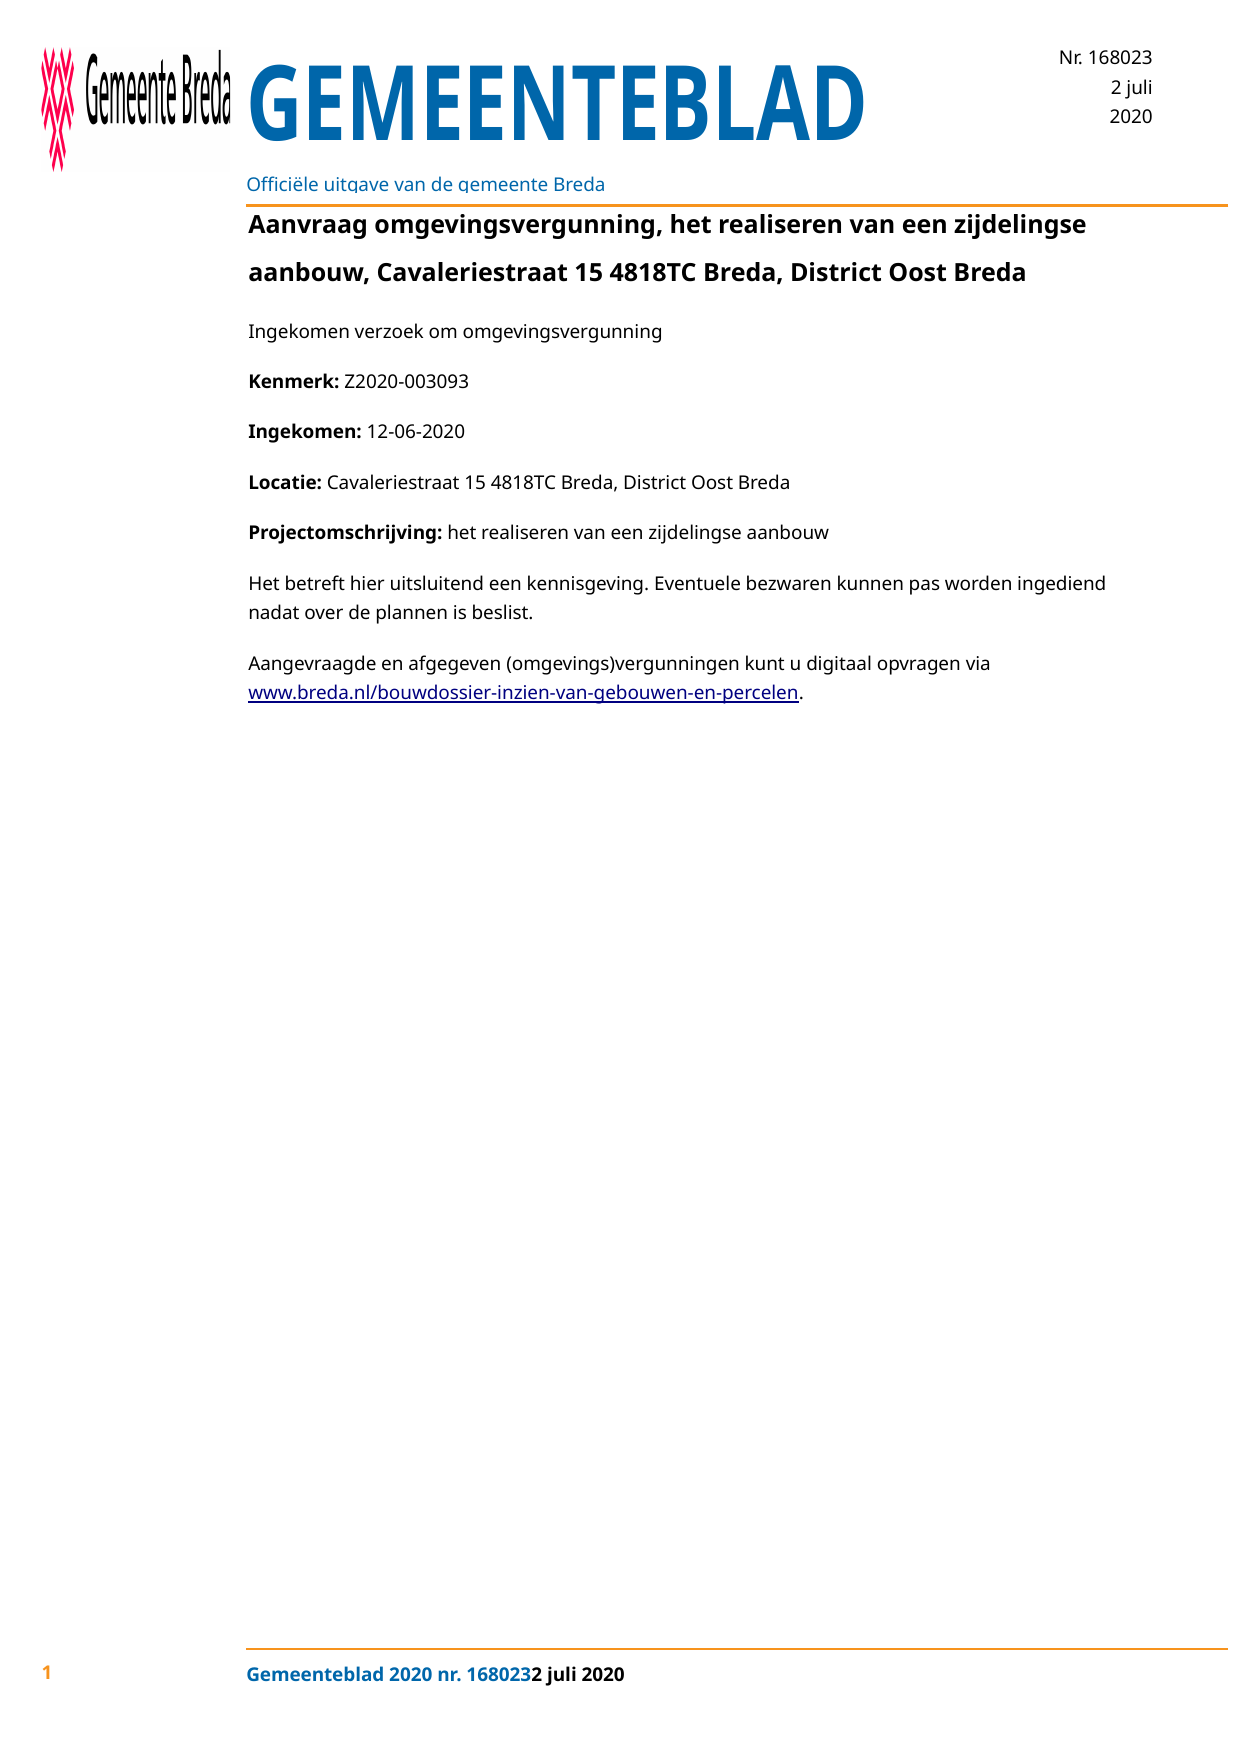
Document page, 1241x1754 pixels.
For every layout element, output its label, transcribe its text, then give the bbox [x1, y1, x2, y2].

text Locatie: Cavaleriestraat 15 4818TC Breda, District Oost Breda [248, 469, 1152, 495]
text Het betreft hier uitsluitend een kennisgeving. Eventuele bezwaren kunnen pas worden ingediend nadat over de plannen is beslist. [248, 570, 1152, 625]
text Ingekomen: 12-06-2020 [248, 419, 1152, 444]
text Aanvraag omgevingsvergunning, het realiseren van een zijdelingse aanbouw, Cavaleriestraat 15 4818TC Breda, District Oost Breda [248, 207, 1152, 288]
picture [41, 47, 231, 172]
text Aangevraagde en afgegeven (omgevings)vergunningen kunt u digitaal opvragen via www.breda.nl/bouwdossier-inzien-van-gebouwen-en-percelen. [248, 650, 1152, 705]
text Projectomschrijving: het realiseren van een zijdelingse aanbouw [248, 519, 1152, 545]
text Kenmerk: Z2020-003093 [248, 368, 1152, 394]
text Ingekomen verzoek om omgevingsvergunning [248, 318, 1152, 344]
